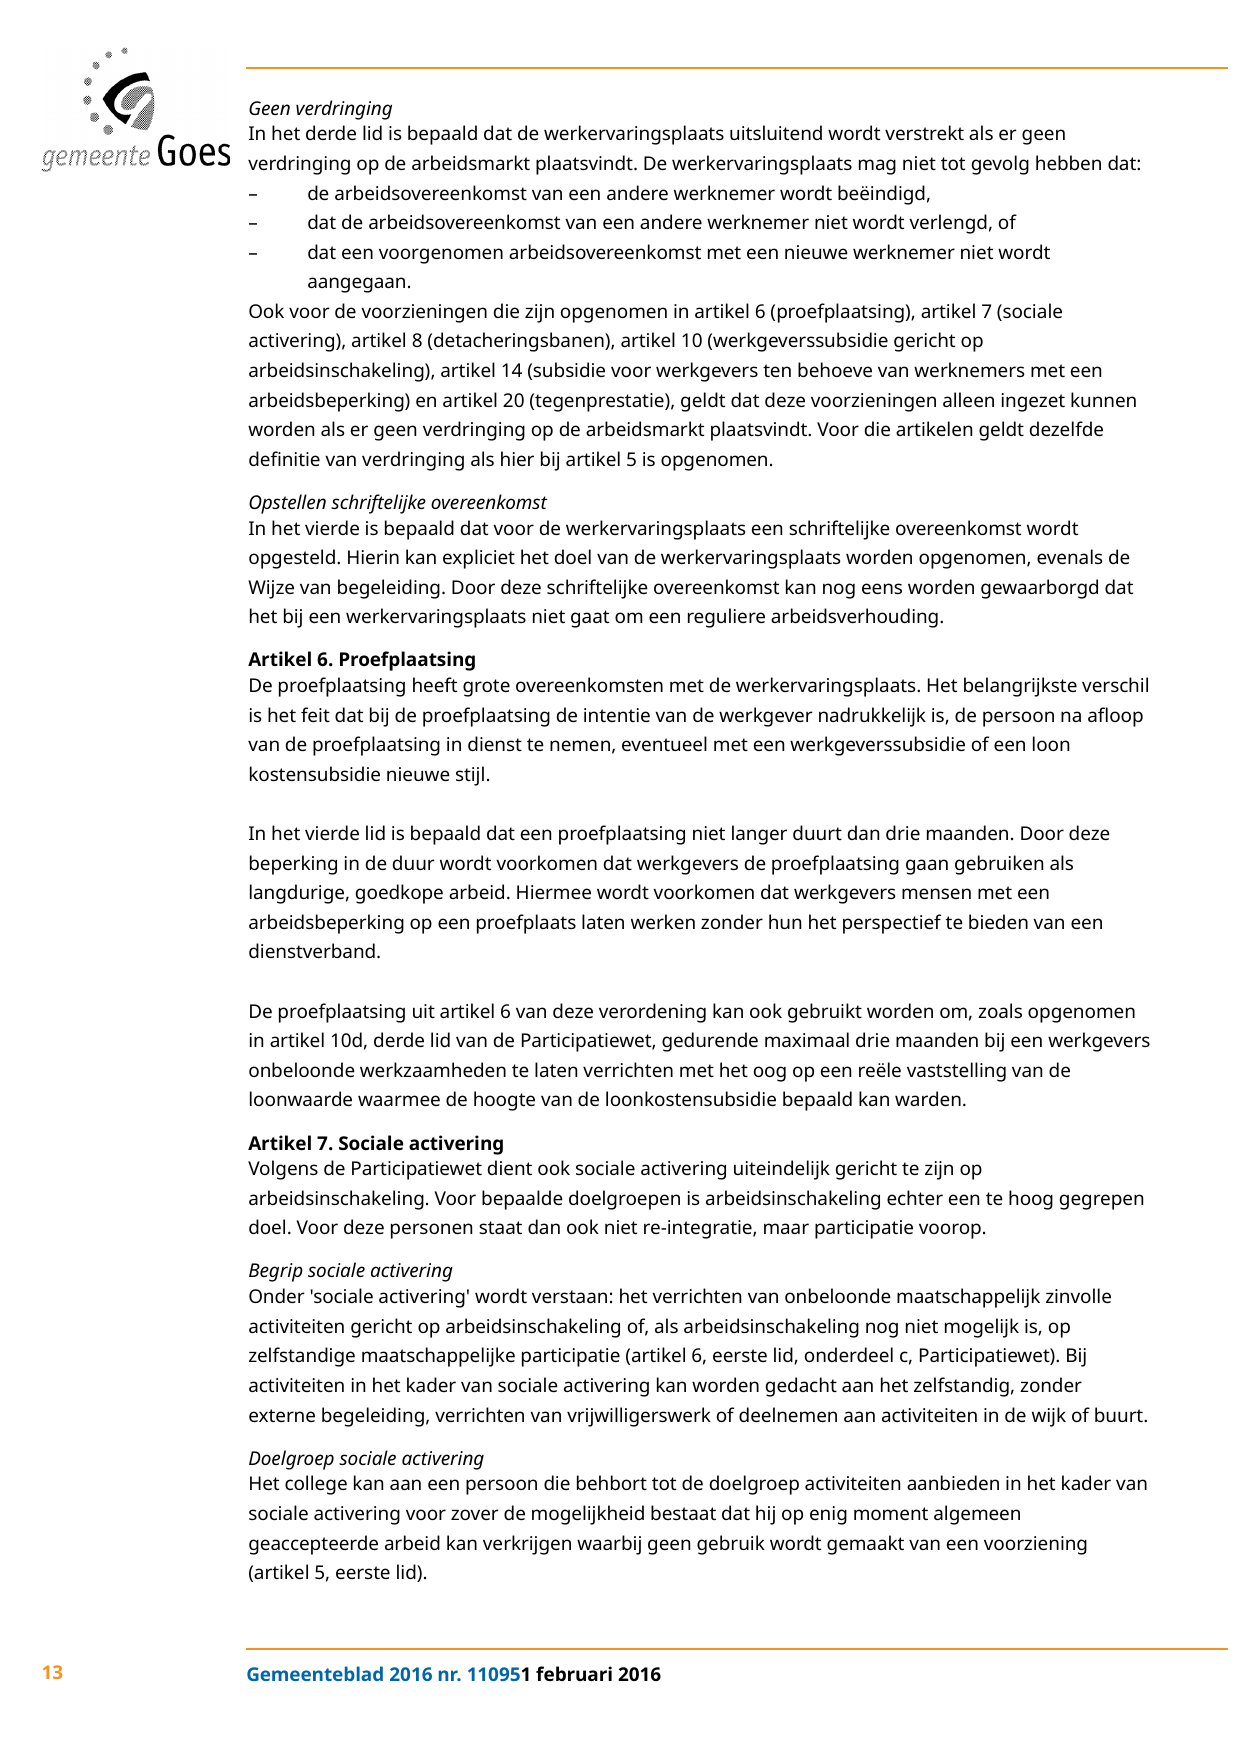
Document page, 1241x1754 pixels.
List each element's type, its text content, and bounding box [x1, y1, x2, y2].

text In het vierde lid is bepaald dat een proefplaatsing niet langer duurt dan drie maanden. Door deze beperking in de duur wordt voorkomen dat werkgevers de proefplaatsing gaan gebruiken als langdurige, goedkope arbeid. Hiermee wordt voorkomen dat werkgevers mensen met een arbeidsbeperking op een proefplaats laten werken zonder hun het perspectief te bieden van een dienstverband. [248, 820, 1152, 964]
list dat een voorgenomen arbeidsovereenkomst met een nieuwe werknemer niet wordt aangegaan. [248, 239, 1152, 294]
text Artikel 6. Proefplaatsing [248, 647, 1152, 672]
text Opstellen schriftelijke overeenkomst [248, 489, 1152, 515]
text Ook voor de voorzieningen die zijn opgenomen in artikel 6 (proefplaatsing), artikel 7 (sociale activering), artikel 8 (detacheringsbanen), artikel 10 (werkgeverssubsidie gericht op arbeidsinschakeling), artikel 14 (subsidie voor werkgevers ten behoeve van werknemers met een arbeidsbeperking) en artikel 20 (tegenprestatie), geldt dat deze voorzieningen alleen ingezet kunnen worden als er geen verdringing op de arbeidsmarkt plaatsvindt. Voor die artikelen geldt dezelfde definitie van verdringing als hier bij artikel 5 is opgenomen. [248, 298, 1152, 472]
text In het vierde is bepaald dat voor de werkervaringsplaats een schriftelijke overeenkomst wordt opgesteld. Hierin kan expliciet het doel van de werkervaringsplaats worden opgenomen, evenals de Wijze van begeleiding. Door deze schriftelijke overeenkomst kan nog eens worden gewaarborgd dat het bij een werkervaringsplaats niet gaat om een reguliere arbeidsverhouding. [248, 515, 1152, 629]
text Artikel 7. Sociale activering [248, 1130, 1152, 1155]
text Volgens de Participatiewet dient ook sociale activering uiteindelijk gericht te zijn op arbeidsinschakeling. Voor bepaalde doelgroepen is arbeidsinschakeling echter een te hoog gegrepen doel. Voor deze personen staat dan ook niet re-integratie, maar participatie voorop. [248, 1155, 1152, 1240]
text In het derde lid is bepaald dat de werkervaringsplaats uitsluitend wordt verstrekt als er geen verdringing op de arbeidsmarkt plaatsvindt. De werkervaringsplaats mag niet tot gevolg hebben dat: [248, 121, 1152, 176]
text De proefplaatsing uit artikel 6 van deze verordening kan ook gebruikt worden om, zoals opgenomen in artikel 10d, derde lid van de Participatiewet, gedurende maximaal drie maanden bij een werkgevers onbeloonde werkzaamheden te laten verrichten met het oog op een reële vaststelling van de loonwaarde waarmee de hoogte van de loonkostensubsidie bepaald kan warden. [248, 998, 1152, 1112]
text De proefplaatsing heeft grote overeenkomsten met de werkervaringsplaats. Het belangrijkste verschil is het feit dat bij de proefplaatsing de intentie van de werkgever nadrukkelijk is, de persoon na afloop van de proefplaatsing in dienst te nemen, eventueel met een werkgeverssubsidie of een loon kostensubsidie nieuwe stijl. [248, 672, 1152, 787]
text Doelgroep sociale activering [248, 1445, 1152, 1471]
text Het college kan aan een persoon die behbort tot de doelgroep activiteiten aanbieden in het kader van sociale activering voor zover de mogelijkheid bestaat dat hij op enig moment algemeen geaccepteerde arbeid kan verkrijgen waarbij geen gebruik wordt gemaakt van een voorziening (artikel 5, eerste lid). [248, 1471, 1152, 1585]
picture [41, 47, 231, 172]
text Begrip sociale activering [248, 1258, 1152, 1283]
text Onder 'sociale activering' wordt verstaan: het verrichten van onbeloonde maatschappelijk zinvolle activiteiten gericht op arbeidsinschakeling of, als arbeidsinschakeling nog niet mogelijk is, op zelfstandige maatschappelijke participatie (artikel 6, eerste lid, onderdeel c, Participatiewet). Bij activiteiten in het kader van sociale activering kan worden gedacht aan het zelfstandig, zonder externe begeleiding, verrichten van vrijwilligerswerk of deelnemen aan activiteiten in de wijk of buurt. [248, 1283, 1152, 1427]
text Geen verdringing [248, 95, 1152, 121]
list dat de arbeidsovereenkomst van een andere werknemer niet wordt verlengd, of [248, 209, 1152, 235]
list de arbeidsovereenkomst van een andere werknemer wordt beëindigd, [248, 180, 1152, 205]
